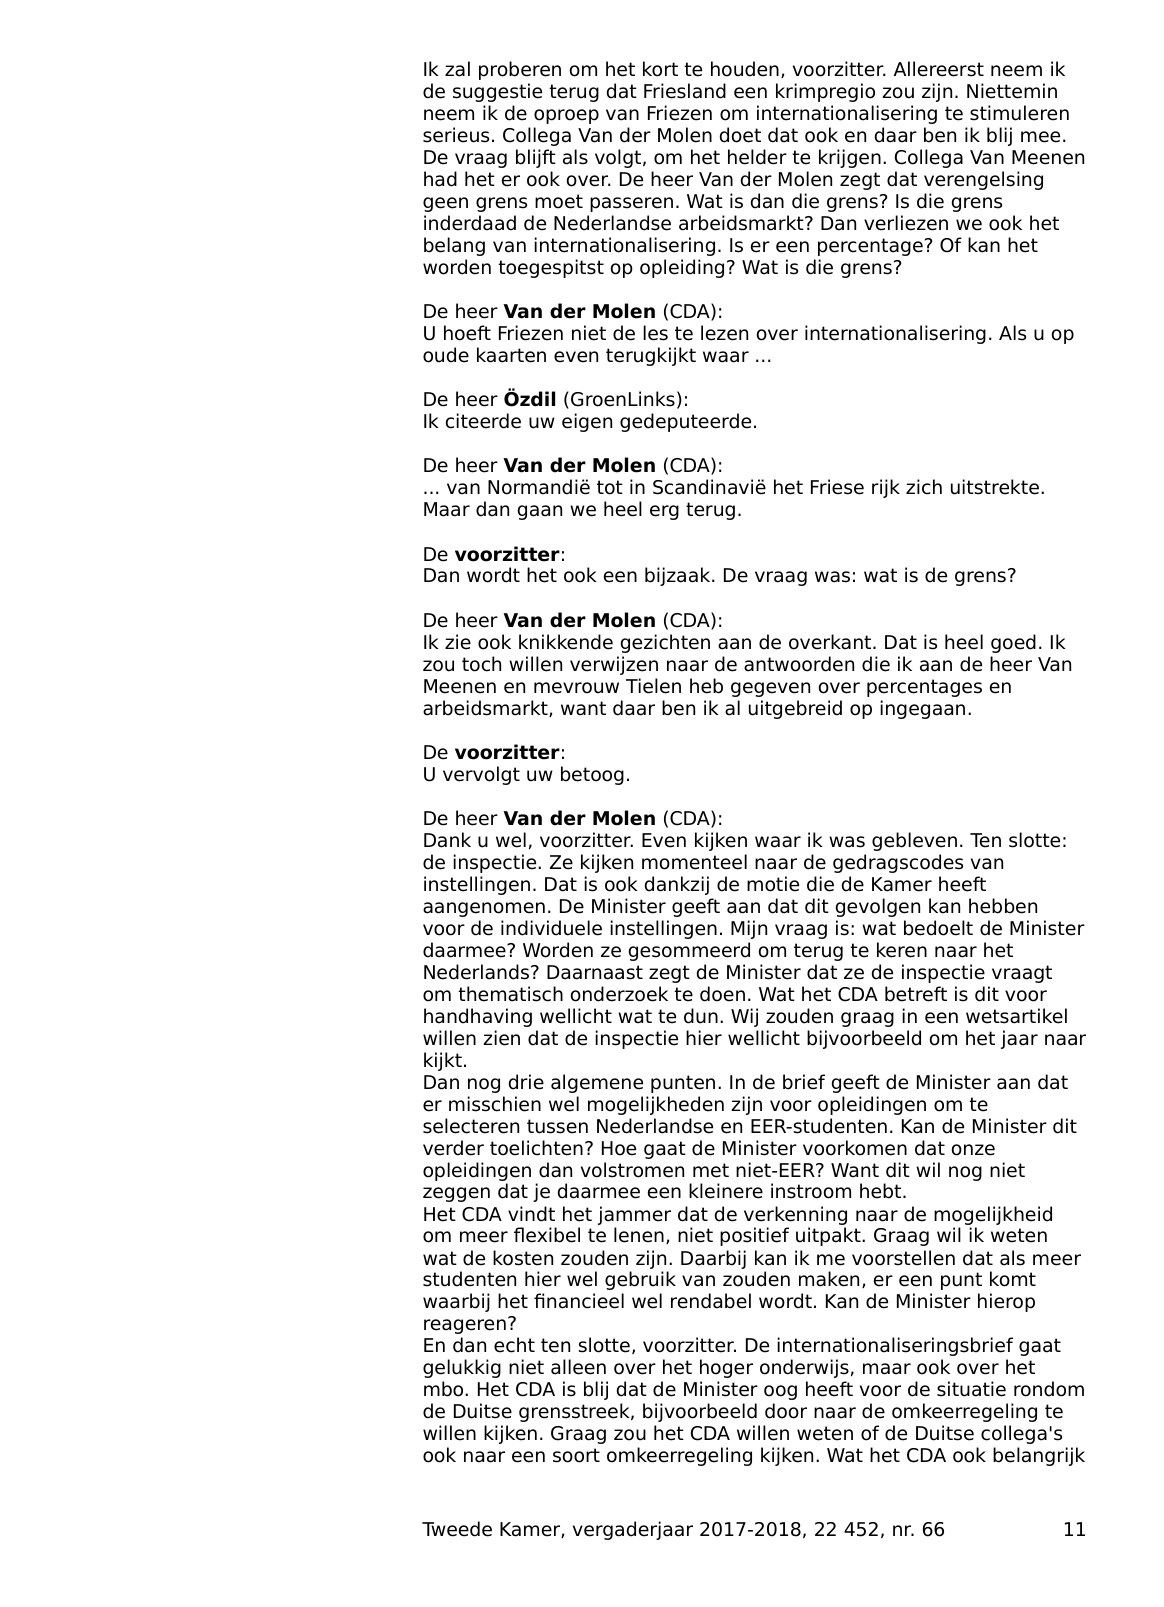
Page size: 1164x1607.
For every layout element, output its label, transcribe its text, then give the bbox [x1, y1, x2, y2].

text Het CDA vindt het jammer dat de verkenning naar de mogelijkheid om meer flexibel te lenen, niet positief uitpakt. Graag wil ik weten wat de kosten zouden zijn. Daarbij kan ik me voorstellen dat als meer studenten hier wel gebruik van zouden maken, er een punt komt waarbij het financieel wel rendabel wordt. Kan de Minister hierop reageren? [422, 1203, 1087, 1335]
text U hoeft Friezen niet de les te lezen over internationalisering. Als u op oude kaarten even terugkijkt waar ... [422, 323, 1087, 367]
text De heer Van der Molen (CDA): [422, 455, 1087, 477]
text ... van Normandië tot in Scandinavië het Friese rijk zich uitstrekte. Maar dan gaan we heel erg terug. [422, 477, 1087, 521]
text Ik zie ook knikkende gezichten aan de overkant. Dat is heel goed. Ik zou toch willen verwijzen naar de antwoorden die ik aan de heer Van Meenen en mevrouw Tielen heb gegeven over percentages en arbeidsmarkt, want daar ben ik al uitgebreid op ingegaan. [422, 632, 1087, 719]
text De heer Van der Molen (CDA): [422, 609, 1087, 632]
text Dan wordt het ook een bijzaak. De vraag was: wat is de grens? [422, 565, 1087, 587]
text Ik citeerde uw eigen gedeputeerde. [422, 411, 1087, 433]
text En dan echt ten slotte, voorzitter. De internationaliseringsbrief gaat gelukkig niet alleen over het hoger onderwijs, maar ook over het mbo. Het CDA is blij dat de Minister oog heeft voor de situatie rondom de Duitse grensstreek, bijvoorbeeld door naar de omkeerregeling te willen kijken. Graag zou het CDA willen weten of de Duitse collega's ook naar een soort omkeerregeling kijken. Wat het CDA ook belangrijk [422, 1335, 1087, 1467]
text De voorzitter: [422, 543, 1087, 565]
text Dank u wel, voorzitter. Even kijken waar ik was gebleven. Ten slotte: de inspectie. Ze kijken momenteel naar de gedragscodes van instellingen. Dat is ook dankzij de motie die de Kamer heeft aangenomen. De Minister geeft aan dat dit gevolgen kan hebben voor de individuele instellingen. Mijn vraag is: wat bedoelt de Minister daarmee? Worden ze gesommeerd om terug te keren naar het Nederlands? Daarnaast zegt de Minister dat ze de inspectie vraagt om thematisch onderzoek te doen. Wat het CDA betreft is dit voor handhaving wellicht wat te dun. Wij zouden graag in een wetsartikel willen zien dat de inspectie hier wellicht bijvoorbeeld om het jaar naar kijkt. [422, 830, 1087, 1072]
text De heer Van der Molen (CDA): [422, 301, 1087, 323]
text U vervolgt uw betoog. [422, 764, 1087, 786]
text Ik zal proberen om het kort te houden, voorzitter. Allereerst neem ik de suggestie terug dat Friesland een krimpregio zou zijn. Niettemin neem ik de oproep van Friezen om internationalisering te stimuleren serieus. Collega Van der Molen doet dat ook en daar ben ik blij mee. De vraag blijft als volgt, om het helder te krijgen. Collega Van Meenen had het er ook over. De heer Van der Molen zegt dat verengelsing geen grens moet passeren. Wat is dan die grens? Is die grens inderdaad de Nederlandse arbeidsmarkt? Dan verliezen we ook het belang van internationalisering. Is er een percentage? Of kan het worden toegespitst op opleiding? Wat is die grens? [422, 59, 1087, 279]
text De heer Van der Molen (CDA): [422, 808, 1087, 830]
text De heer Özdil (GroenLinks): [422, 389, 1087, 411]
text De voorzitter: [422, 742, 1087, 764]
text Dan nog drie algemene punten. In de brief geeft de Minister aan dat er misschien wel mogelijkheden zijn voor opleidingen om te selecteren tussen Nederlandse en EER-studenten. Kan de Minister dit verder toelichten? Hoe gaat de Minister voorkomen dat onze opleidingen dan volstromen met niet-EER? Want dit wil nog niet zeggen dat je daarmee een kleinere instroom hebt. [422, 1072, 1087, 1203]
